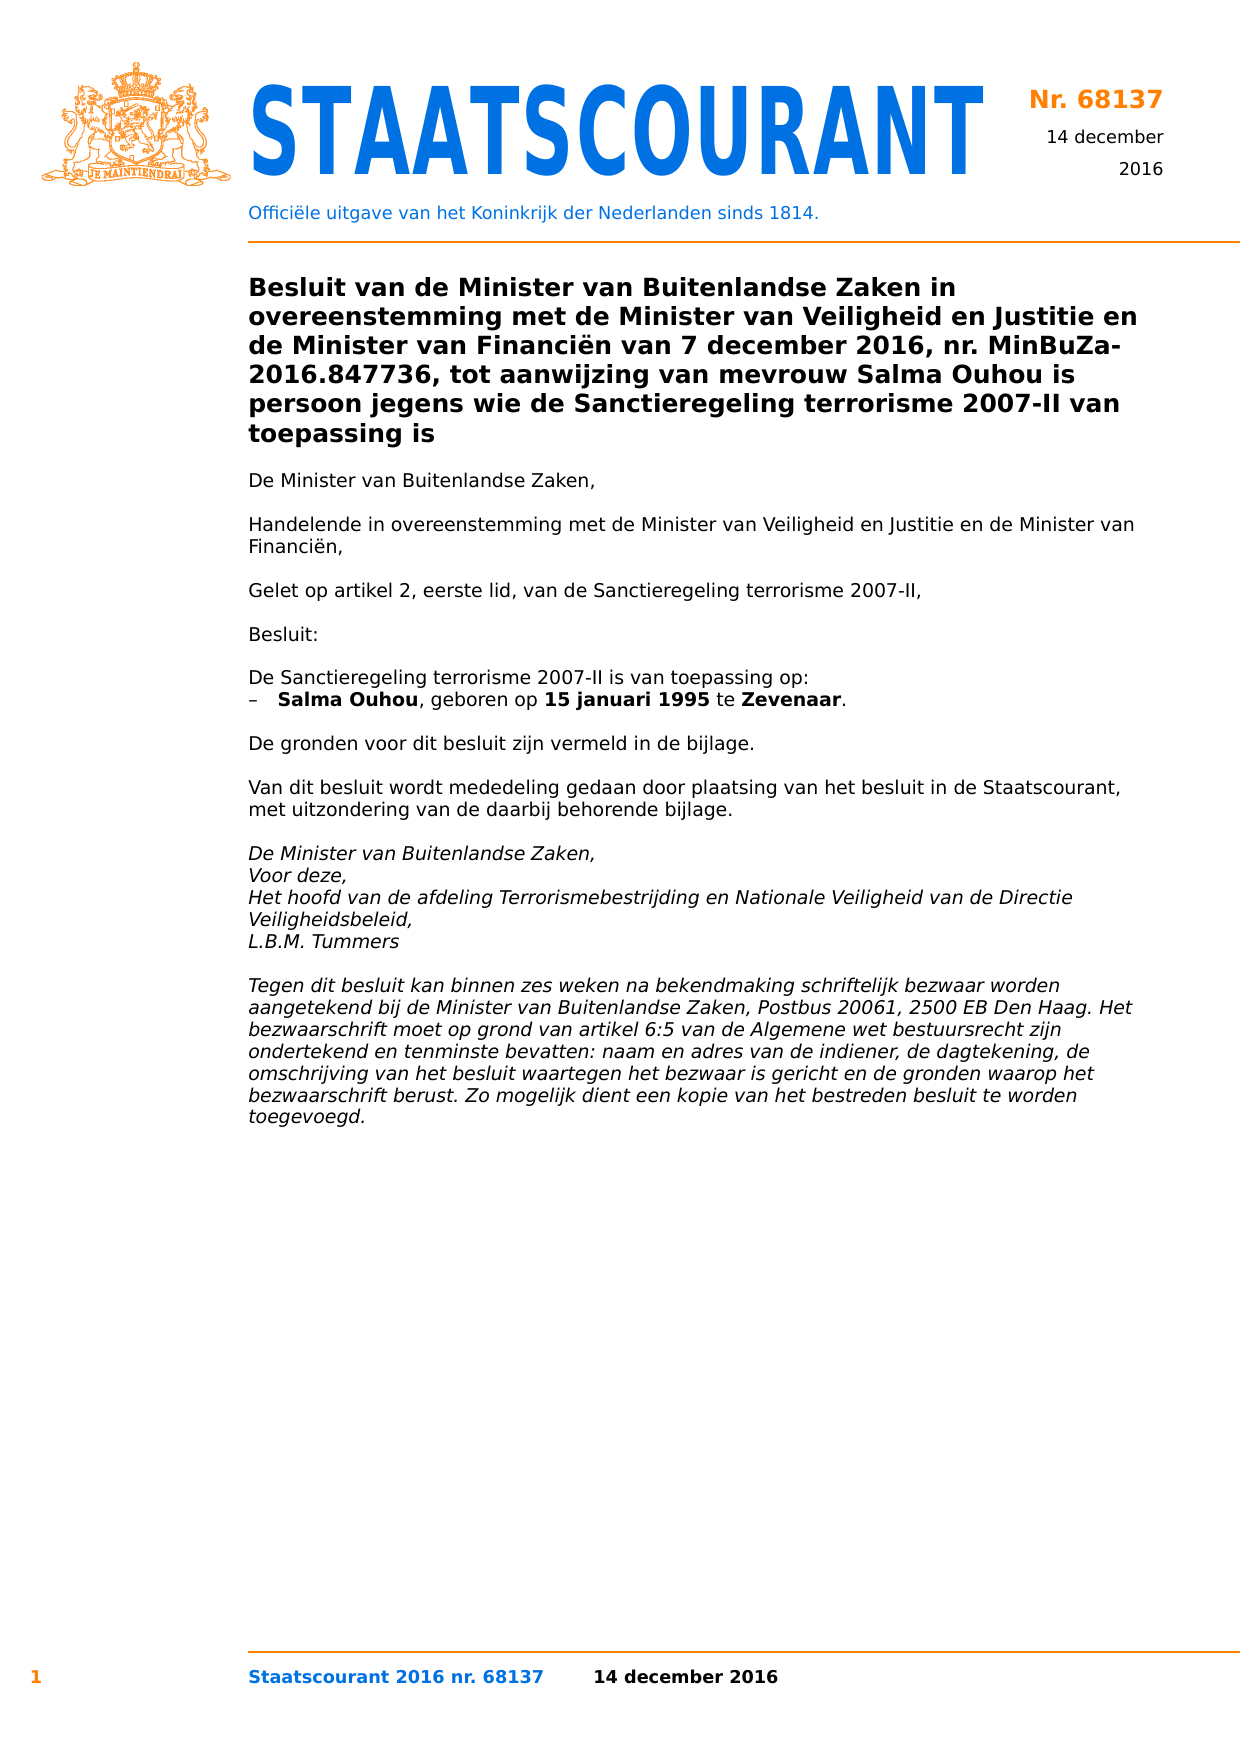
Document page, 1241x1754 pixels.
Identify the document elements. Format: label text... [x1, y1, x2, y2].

text De Sanctieregeling terrorisme 2007-II is van toepassing op: [248, 667, 1163, 689]
table_header STAATSCOURANT [248, 62, 998, 203]
table_cell 14 december [998, 121, 1240, 153]
table_cell 2016 [998, 153, 1240, 203]
text Handelende in overeenstemming met de Minister van Veiligheid en Justitie en de Minister van Financiën, [248, 514, 1163, 558]
text – Salma Ouhou, geboren op 15 januari 1995 te Zevenaar. [248, 689, 1163, 711]
text Tegen dit besluit kan binnen zes weken na bekendmaking schriftelijk bezwaar worden aangetekend bij de Minister van Buitenlandse Zaken, Postbus 20061, 2500 EB Den Haag. Het bezwaarschrift moet op grond van artikel 6:5 van de Algemene wet bestuursrecht zijn ondertekend en tenminste bevatten: naam en adres van de indiener, de dagtekening, de omschrijving van het besluit waartegen het bezwaar is gericht en de gronden waarop het bezwaarschrift berust. Zo mogelijk dient een kopie van het bestreden besluit te worden toegevoegd. [248, 974, 1163, 1128]
text Van dit besluit wordt mededeling gedaan door plaatsing van het besluit in de Staatscourant, met uitzondering van de daarbij behorende bijlage. [248, 777, 1163, 821]
picture [41, 62, 231, 186]
table_cell Officiële uitgave van het Koninkrijk der Nederlanden sinds 1814. [248, 203, 1240, 241]
table_header [25, 62, 248, 241]
table_header Nr. 68137 [998, 62, 1240, 121]
text De gronden voor dit besluit zijn vermeld in de bijlage. [248, 733, 1163, 755]
text Gelet op artikel 2, eerste lid, van de Sanctieregeling terrorisme 2007-II, [248, 579, 1163, 602]
text Besluit: [248, 623, 1163, 645]
text De Minister van Buitenlandse Zaken, [248, 470, 1163, 492]
subtitle Besluit van de Minister van Buitenlandse Zaken in overeenstemming met de Minister van Veiligheid en Justitie en de Minister van Financiën van 7 december 2016, nr. MinBuZa-2016.847736, tot aanwijzing van mevrouw Salma Ouhou is persoon jegens wie de Sanctieregeling terrorisme 2007-II van toepassing is [248, 273, 1163, 448]
text De Minister van Buitenlandse Zaken, Voor deze, Het hoofd van de afdeling Terrorismebestrijding en Nationale Veiligheid van de Directie Veiligheidsbeleid, L.B.M. Tummers [248, 843, 1163, 953]
